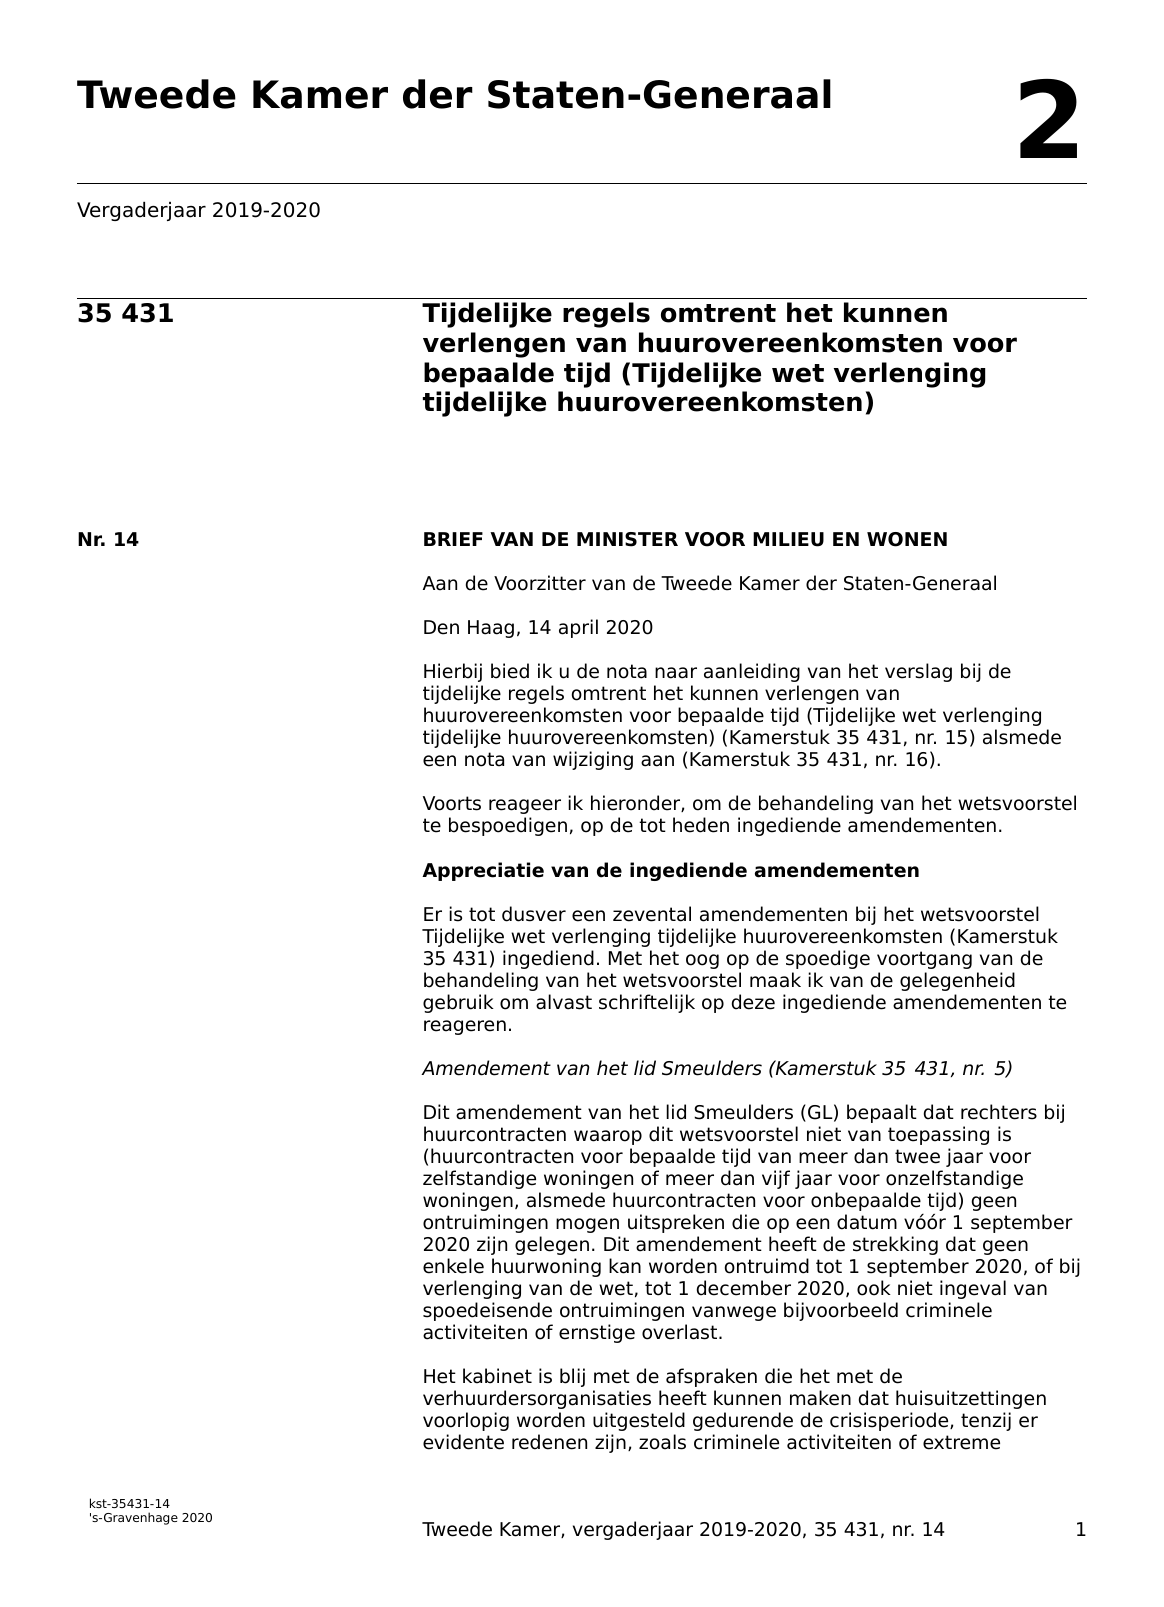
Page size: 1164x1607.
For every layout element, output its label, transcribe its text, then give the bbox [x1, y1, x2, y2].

subtitle 35 431 Tijdelijke regels omtrent het kunnen verlengen van huurovereenkomsten voor bepaalde tijd (Tijdelijke wet verlenging tijdelijke huurovereenkomsten) [77, 299, 1087, 418]
text Hierbij bied ik u de nota naar aanleiding van het verslag bij de tijdelijke regels omtrent het kunnen verlengen van huurovereenkomsten voor bepaalde tijd (Tijdelijke wet verlenging tijdelijke huurovereenkomsten) (Kamerstuk 35 431, nr. 15) alsmede een nota van wijziging aan (Kamerstuk 35 431, nr. 16). [422, 661, 1087, 771]
text Er is tot dusver een zevental amendementen bij het wetsvoorstel Tijdelijke wet verlenging tijdelijke huurovereenkomsten (Kamerstuk 35 431) ingediend. Met het oog op de spoedige voortgang van de behandeling van het wetsvoorstel maak ik van de gelegenheid gebruik om alvast schriftelijk op deze ingediende amendementen te reageren. [422, 904, 1087, 1036]
text Dit amendement van het lid Smeulders (GL) bepaalt dat rechters bij huurcontracten waarop dit wetsvoorstel niet van toepassing is (huurcontracten voor bepaalde tijd van meer dan twee jaar voor zelfstandige woningen of meer dan vijf jaar voor onzelfstandige woningen, alsmede huurcontracten voor onbepaalde tijd) geen ontruimingen mogen uitspreken die op een datum vóór 1 september 2020 zijn gelegen. Dit amendement heeft de strekking dat geen enkele huurwoning kan worden ontruimd tot 1 september 2020, of bij verlenging van de wet, tot 1 december 2020, ook niet ingeval van spoedeisende ontruimingen vanwege bijvoorbeeld criminele activiteiten of ernstige overlast. [422, 1102, 1087, 1344]
text Den Haag, 14 april 2020 [422, 617, 1087, 639]
table_cell Vergaderjaar 2019-2020 [77, 184, 1087, 298]
subtitle Appreciatie van de ingediende amendementen [422, 859, 1087, 881]
table_header 2 [886, 59, 1087, 183]
text 's-Gravenhage 2020 [88, 1511, 323, 1525]
text kst-35431-14 [88, 1497, 323, 1511]
text Aan de Voorzitter van de Tweede Kamer der Staten-Generaal [422, 573, 1087, 595]
table_header Tweede Kamer der Staten-Generaal [77, 59, 886, 183]
text Voorts reageer ik hieronder, om de behandeling van het wetsvoorstel te bespoedigen, op de tot heden ingediende amendementen. [422, 793, 1087, 837]
subtitle Amendement van het lid Smeulders (Kamerstuk 35 431, nr. 5) [422, 1058, 1087, 1080]
subtitle Nr. 14 BRIEF VAN DE MINISTER VOOR MILIEU EN WONEN [77, 529, 1087, 551]
text Het kabinet is blij met de afspraken die het met de verhuurdersorganisaties heeft kunnen maken dat huisuitzettingen voorlopig worden uitgesteld gedurende de crisisperiode, tenzij er evidente redenen zijn, zoals criminele activiteiten of extreme [422, 1366, 1087, 1454]
